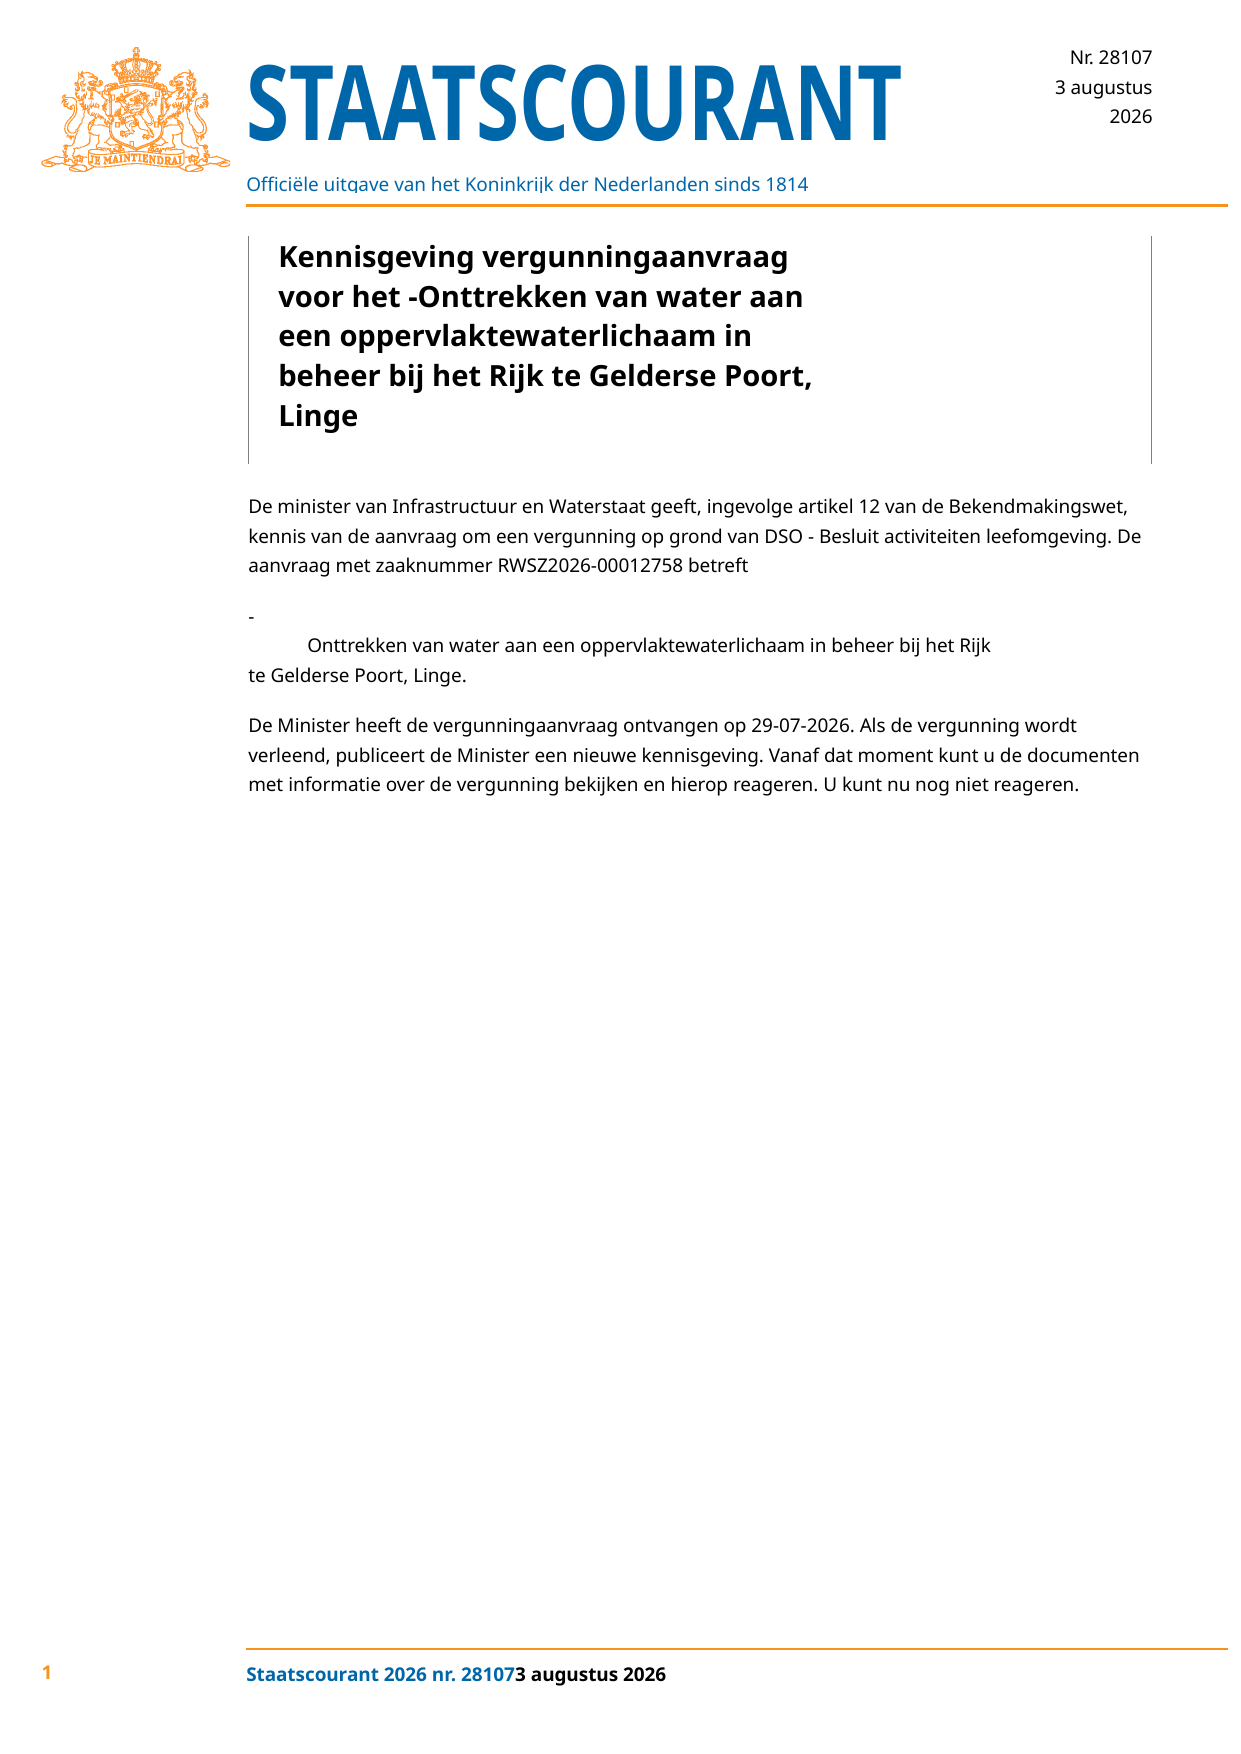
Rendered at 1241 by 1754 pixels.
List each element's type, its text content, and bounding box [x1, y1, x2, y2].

picture [912, 236, 1090, 414]
text te Gelderse Poort, Linge. [248, 662, 1152, 688]
table_header [850, 236, 912, 413]
table_header [1090, 236, 1151, 413]
picture [41, 47, 231, 172]
text De minister van Infrastructuur en Waterstaat geeft, ingevolge artikel 12 van de Bekendmakingswet, kennis van de aanvraag om een vergunning op grond van DSO - Besluit activiteiten leefomgeving. De aanvraag met zaaknummer RWSZ2026-00012758 betreft [248, 493, 1152, 578]
table_header Kennisgeving vergunningaanvraag voor het -Onttrekken van water aan een oppervlaktewaterlichaam in beheer bij het Rijk te Gelderse Poort, Linge [249, 236, 850, 464]
text De Minister heeft de vergunningaanvraag ontvangen op 29-07-2026. Als de vergunning wordt verleend, publiceert de Minister een nieuwe kennisgeving. Vanaf dat moment kunt u de documenten met informatie over de vergunning bekijken en hierop reageren. U kunt nu nog niet reageren. [248, 712, 1152, 797]
table_header [850, 414, 1151, 464]
list Onttrekken van water aan een oppervlaktewaterlichaam in beheer bij het Rijk [248, 632, 1152, 658]
